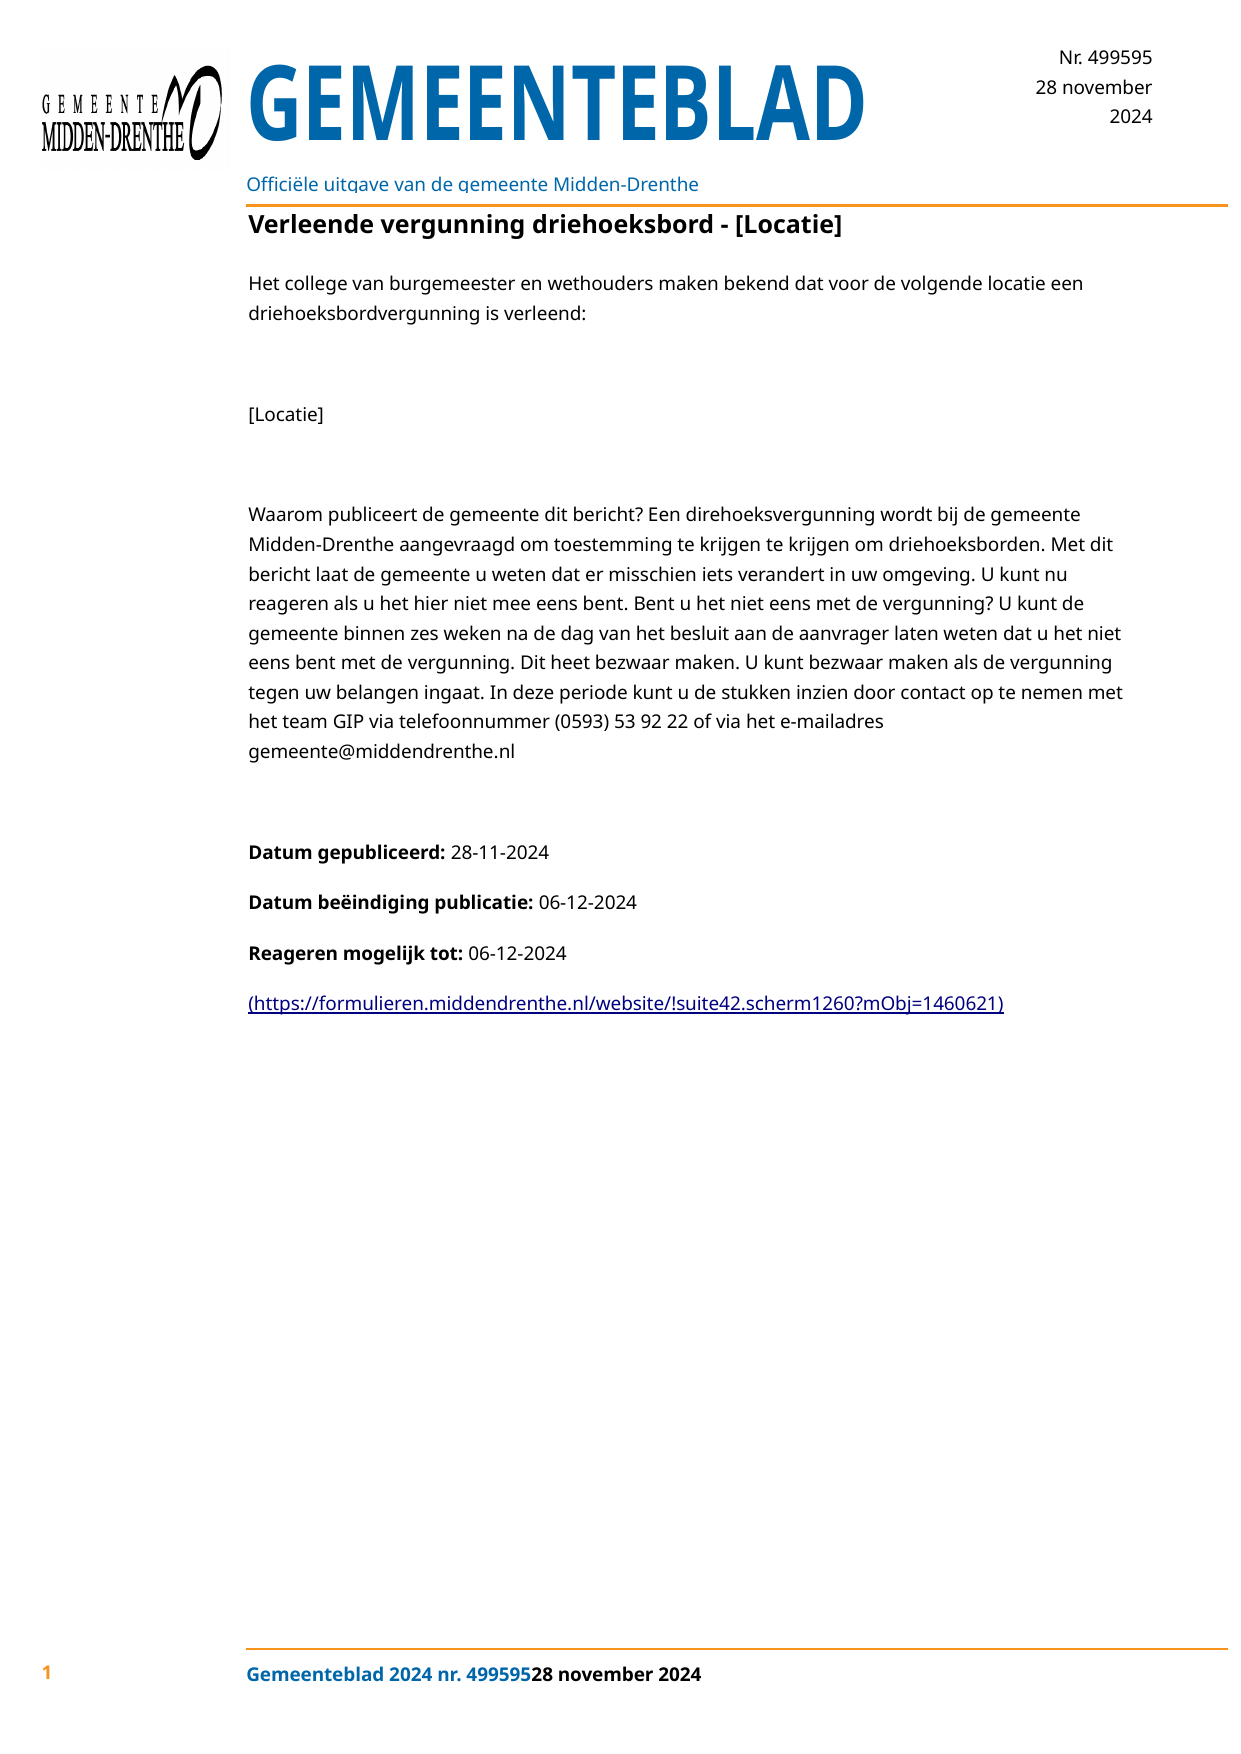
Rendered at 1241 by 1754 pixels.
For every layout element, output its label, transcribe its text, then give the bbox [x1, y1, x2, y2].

text Het college van burgemeester en wethouders maken bekend dat voor de volgende locatie een driehoeksbordvergunning is verleend: [248, 270, 1152, 326]
picture [41, 47, 231, 172]
text [Locatie] [248, 401, 1152, 426]
text Datum gepubliceerd: 28-11-2024 [248, 839, 1152, 865]
text Datum beëindiging publicatie: 06-12-2024 [248, 889, 1152, 915]
text Reageren mogelijk tot: 06-12-2024 [248, 940, 1152, 966]
text Waarom publiceert de gemeente dit bericht? Een direhoeksvergunning wordt bij de gemeente Midden-Drenthe aangevraagd om toestemming te krijgen te krijgen om driehoeksborden. Met dit bericht laat de gemeente u weten dat er misschien iets verandert in uw omgeving. U kunt nu reageren als u het hier niet mee eens bent. Bent u het niet eens met de vergunning? U kunt de gemeente binnen zes weken na de dag van het besluit aan de aanvrager laten weten dat u het niet eens bent met de vergunning. Dit heet bezwaar maken. U kunt bezwaar maken als de vergunning tegen uw belangen ingaat. In deze periode kunt u de stukken inzien door contact op te nemen met het team GIP via telefoonnummer (0593) 53 92 22 of via het e-mailadres gemeente@middendrenthe.nl [248, 502, 1152, 764]
text (https://formulieren.middendrenthe.nl/website/!suite42.scherm1260?mObj=1460621) [248, 990, 1152, 1016]
text Verleende vergunning driehoeksbord - [Locatie] [248, 207, 1152, 241]
